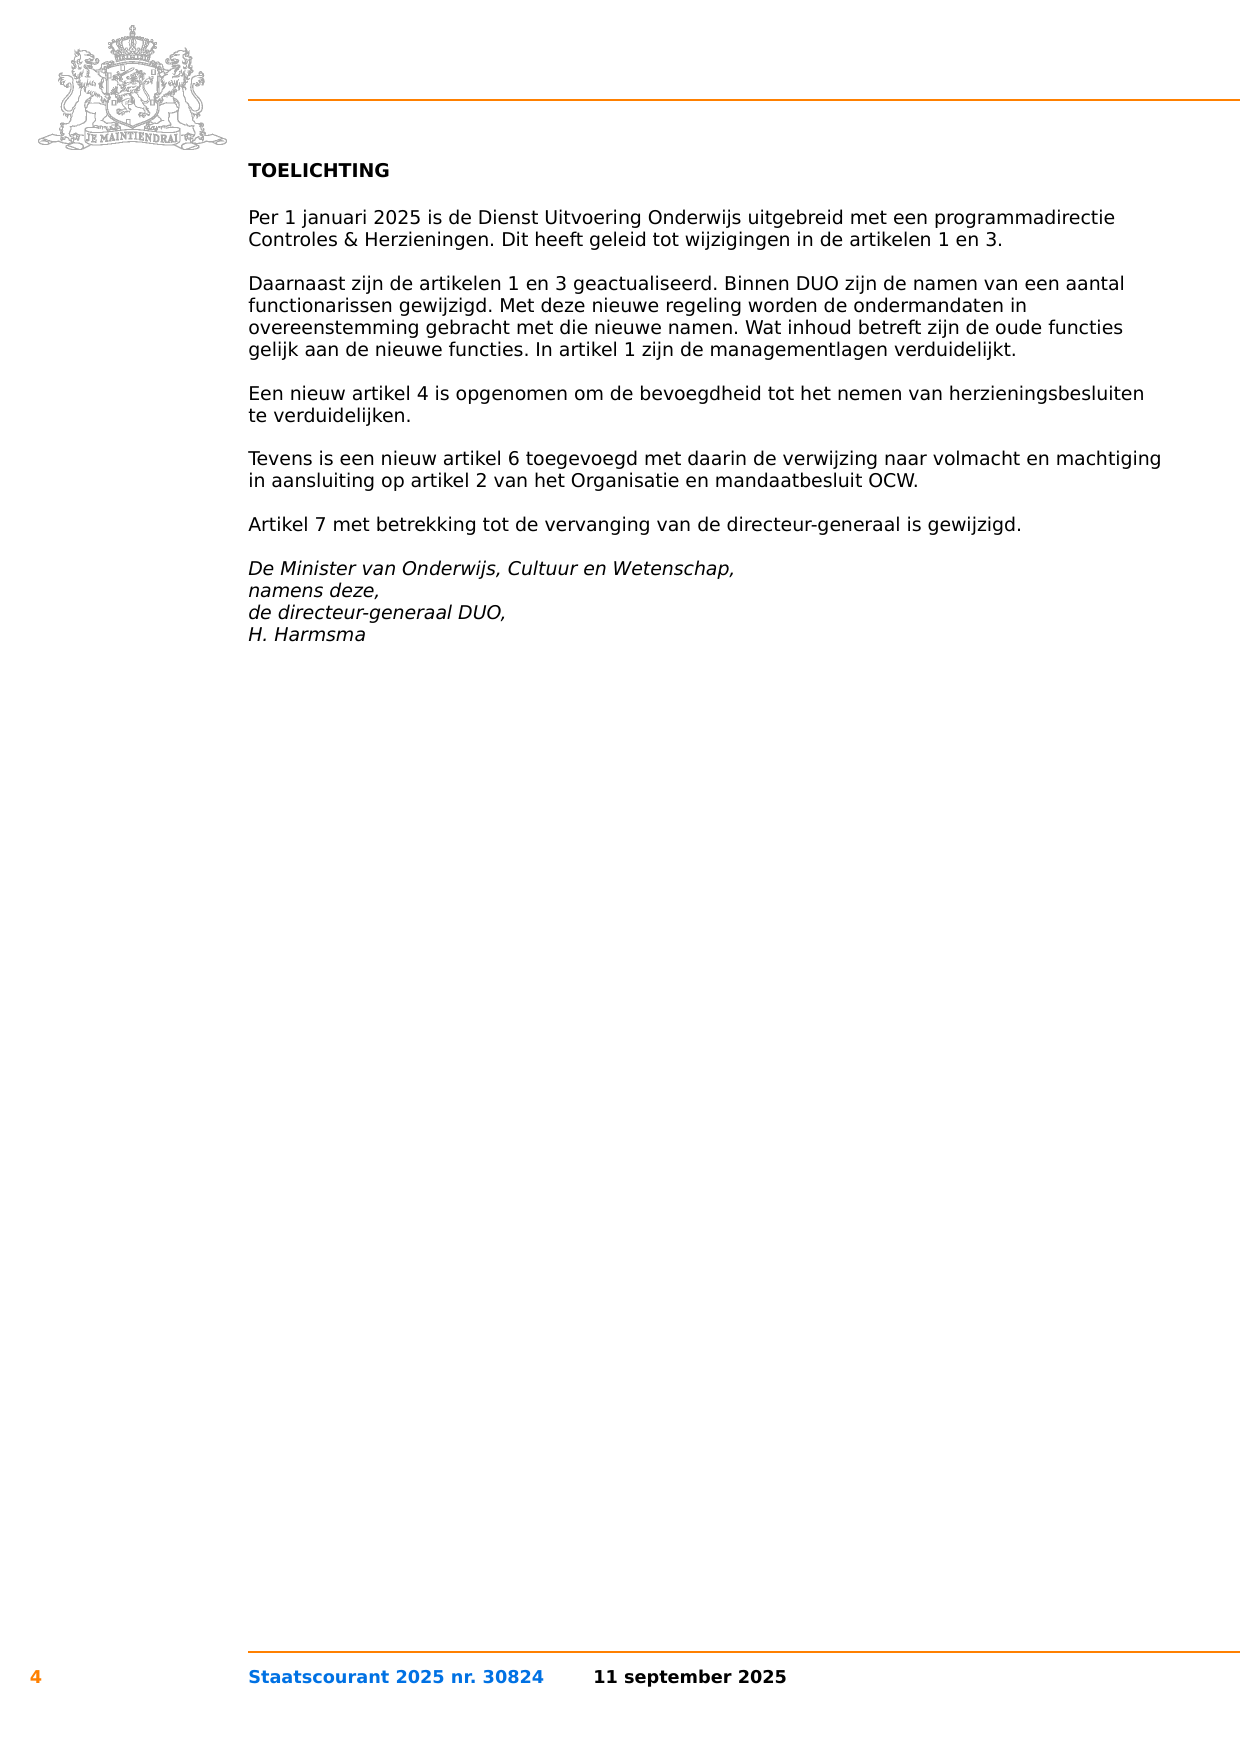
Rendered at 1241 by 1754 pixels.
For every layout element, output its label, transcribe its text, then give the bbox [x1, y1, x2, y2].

text Daarnaast zijn de artikelen 1 en 3 geactualiseerd. Binnen DUO zijn de namen van een aantal functionarissen gewijzigd. Met deze nieuwe regeling worden de ondermandaten in overeenstemming gebracht met die nieuwe namen. Wat inhoud betreft zijn de oude functies gelijk aan de nieuwe functies. In artikel 1 zijn de managementlagen verduidelijkt. [248, 273, 1163, 361]
text Per 1 januari 2025 is de Dienst Uitvoering Onderwijs uitgebreid met een programmadirectie Controles & Herzieningen. Dit heeft geleid tot wijzigingen in de artikelen 1 en 3. [248, 207, 1163, 251]
text Tevens is een nieuw artikel 6 toegevoegd met daarin de verwijzing naar volmacht en machtiging in aansluiting op artikel 2 van het Organisatie en mandaatbesluit OCW. [248, 448, 1163, 492]
text Artikel 7 met betrekking tot de vervanging van de directeur-generaal is gewijzigd. [248, 514, 1163, 536]
subtitle TOELICHTING [248, 160, 1163, 182]
picture [38, 25, 227, 150]
text De Minister van Onderwijs, Cultuur en Wetenschap, namens deze, de directeur-generaal DUO, H. Harmsma [248, 558, 1163, 646]
text Een nieuw artikel 4 is opgenomen om de bevoegdheid tot het nemen van herzieningsbesluiten te verduidelijken. [248, 382, 1163, 426]
